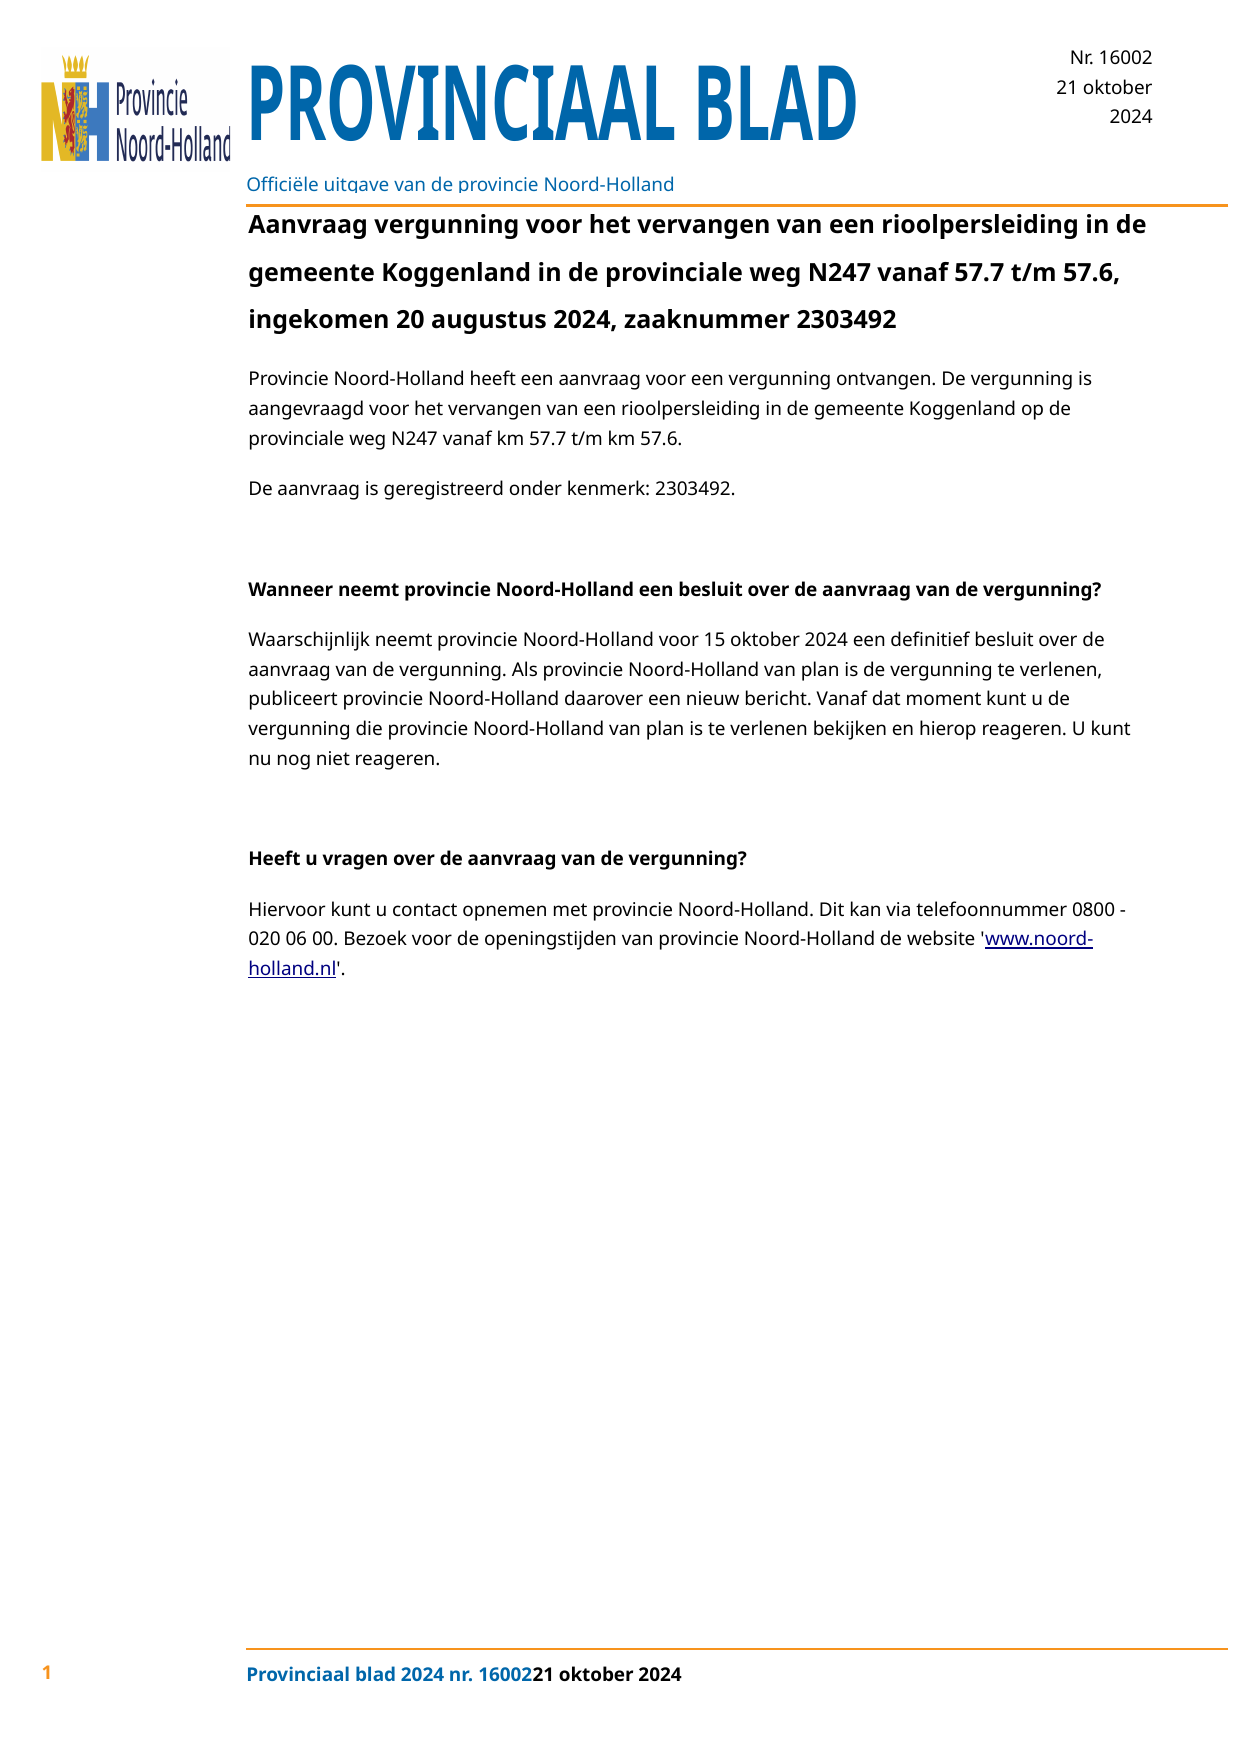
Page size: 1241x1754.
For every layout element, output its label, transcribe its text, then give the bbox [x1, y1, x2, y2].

text Heeft u vragen over de aanvraag van de vergunning? [248, 846, 1152, 871]
text De aanvraag is geregistreerd onder kenmerk: 2303492. [248, 475, 1152, 501]
text Provincie Noord-Holland heeft een aanvraag voor een vergunning ontvangen. De vergunning is aangevraagd voor het vervangen van een rioolpersleiding in de gemeente Koggenland op de provinciale weg N247 vanaf km 57.7 t/m km 57.6. [248, 366, 1152, 450]
text Aanvraag vergunning voor het vervangen van een rioolpersleiding in de gemeente Koggenland in de provinciale weg N247 vanaf 57.7 t/m 57.6, ingekomen 20 augustus 2024, zaaknummer 2303492 [248, 207, 1152, 336]
text Waarschijnlijk neemt provincie Noord-Holland voor 15 oktober 2024 een definitief besluit over de aanvraag van de vergunning. Als provincie Noord-Holland van plan is de vergunning te verlenen, publiceert provincie Noord-Holland daarover een nieuw bericht. Vanaf dat moment kunt u de vergunning die provincie Noord-Holland van plan is te verlenen bekijken en hierop reageren. U kunt nu nog niet reageren. [248, 626, 1152, 770]
text Hiervoor kunt u contact opnemen met provincie Noord-Holland. Dit kan via telefoonnummer 0800 - 020 06 00. Bezoek voor de openingstijden van provincie Noord-Holland de website 'www.noord-holland.nl'. [248, 896, 1152, 981]
picture [41, 47, 231, 172]
text Wanneer neemt provincie Noord-Holland een besluit over de aanvraag van de vergunning? [248, 576, 1152, 602]
